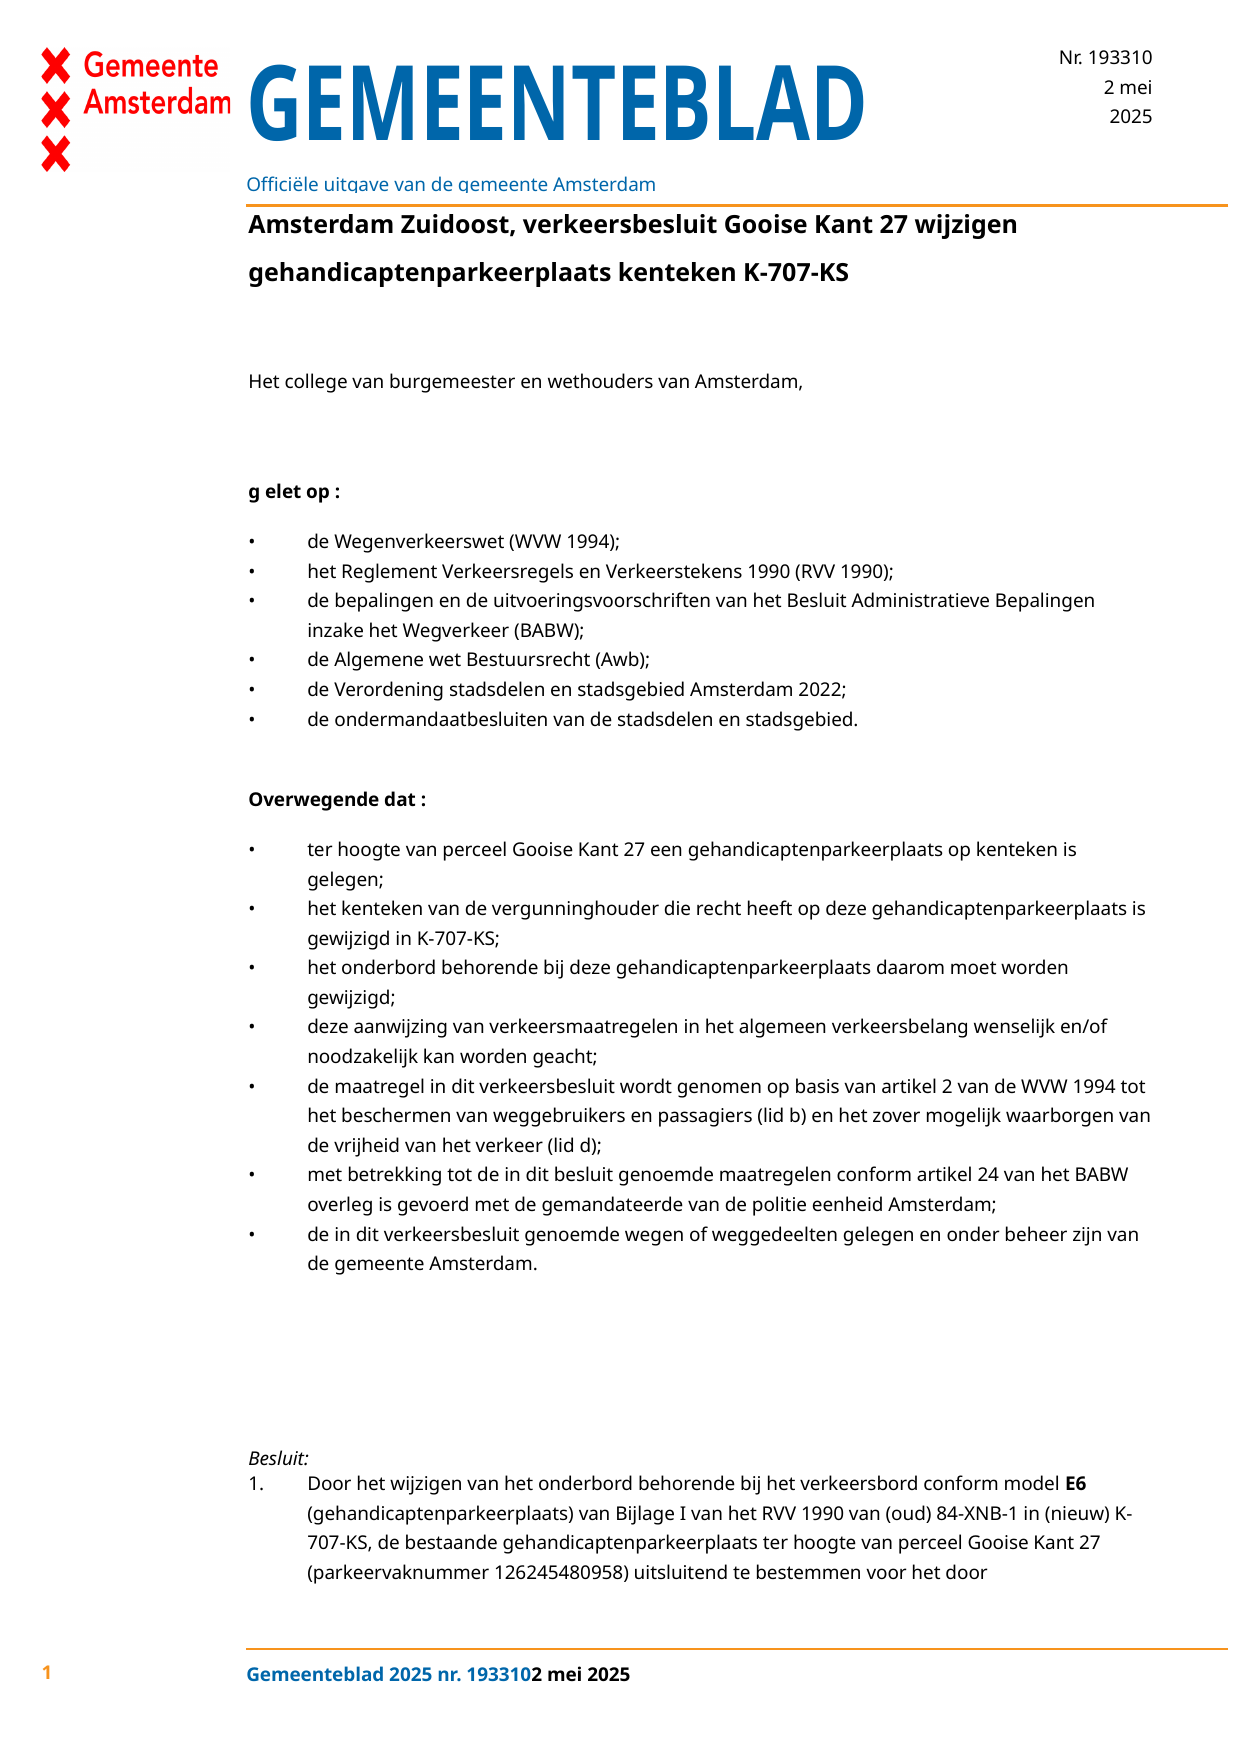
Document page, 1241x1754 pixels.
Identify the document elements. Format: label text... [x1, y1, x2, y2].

list de ondermandaatbesluiten van de stadsdelen en stadsgebied. [248, 706, 1152, 731]
list ter hoogte van perceel Gooise Kant 27 een gehandicaptenparkeerplaats op kenteken is gelegen; [248, 836, 1152, 891]
text Overwegende dat : [248, 786, 1152, 811]
text Het college van burgemeester en wethouders van Amsterdam, [248, 368, 1152, 394]
list Door het wijzigen van het onderbord behorende bij het verkeersbord conform model E6 (gehandicaptenparkeerplaats) van Bijlage I van het RVV 1990 van (oud) 84-XNB-1 in (nieuw) K-707-KS, de bestaande gehandicaptenparkeerplaats ter hoogte van perceel Gooise Kant 27 (parkeervaknummer 126245480958) uitsluitend te bestemmen voor het door [248, 1470, 1152, 1585]
text g elet op : [248, 478, 1152, 503]
text Besluit: [248, 1445, 1152, 1470]
list de Wegenverkeerswet (WVW 1994); [248, 528, 1152, 554]
list het kenteken van de vergunninghouder die recht heeft op deze gehandicaptenparkeerplaats is gewijzigd in K-707-KS; [248, 895, 1152, 951]
list deze aanwijzing van verkeersmaatregelen in het algemeen verkeersbelang wenselijk en/of noodzakelijk kan worden geacht; [248, 1014, 1152, 1069]
list de Algemene wet Bestuursrecht (Awb); [248, 647, 1152, 672]
list de maatregel in dit verkeersbesluit wordt genomen op basis van artikel 2 van de WVW 1994 tot het beschermen van weggebruikers en passagiers (lid b) en het zover mogelijk waarborgen van de vrijheid van het verkeer (lid d); [248, 1073, 1152, 1158]
picture [41, 47, 231, 172]
list de bepalingen en de uitvoeringsvoorschriften van het Besluit Administratieve Bepalingen inzake het Wegverkeer (BABW); [248, 587, 1152, 643]
list de Verordening stadsdelen en stadsgebied Amsterdam 2022; [248, 676, 1152, 702]
text Amsterdam Zuidoost, verkeersbesluit Gooise Kant 27 wijzigen gehandicaptenparkeerplaats kenteken K-707-KS [248, 207, 1152, 288]
list het Reglement Verkeersregels en Verkeerstekens 1990 (RVV 1990); [248, 558, 1152, 583]
list de in dit verkeersbesluit genoemde wegen of weggedeelten gelegen en onder beheer zijn van de gemeente Amsterdam. [248, 1221, 1152, 1276]
list met betrekking tot de in dit besluit genoemde maatregelen conform artikel 24 van het BABW overleg is gevoerd met de gemandateerde van de politie eenheid Amsterdam; [248, 1162, 1152, 1217]
list het onderbord behorende bij deze gehandicaptenparkeerplaats daarom moet worden gewijzigd; [248, 954, 1152, 1010]
